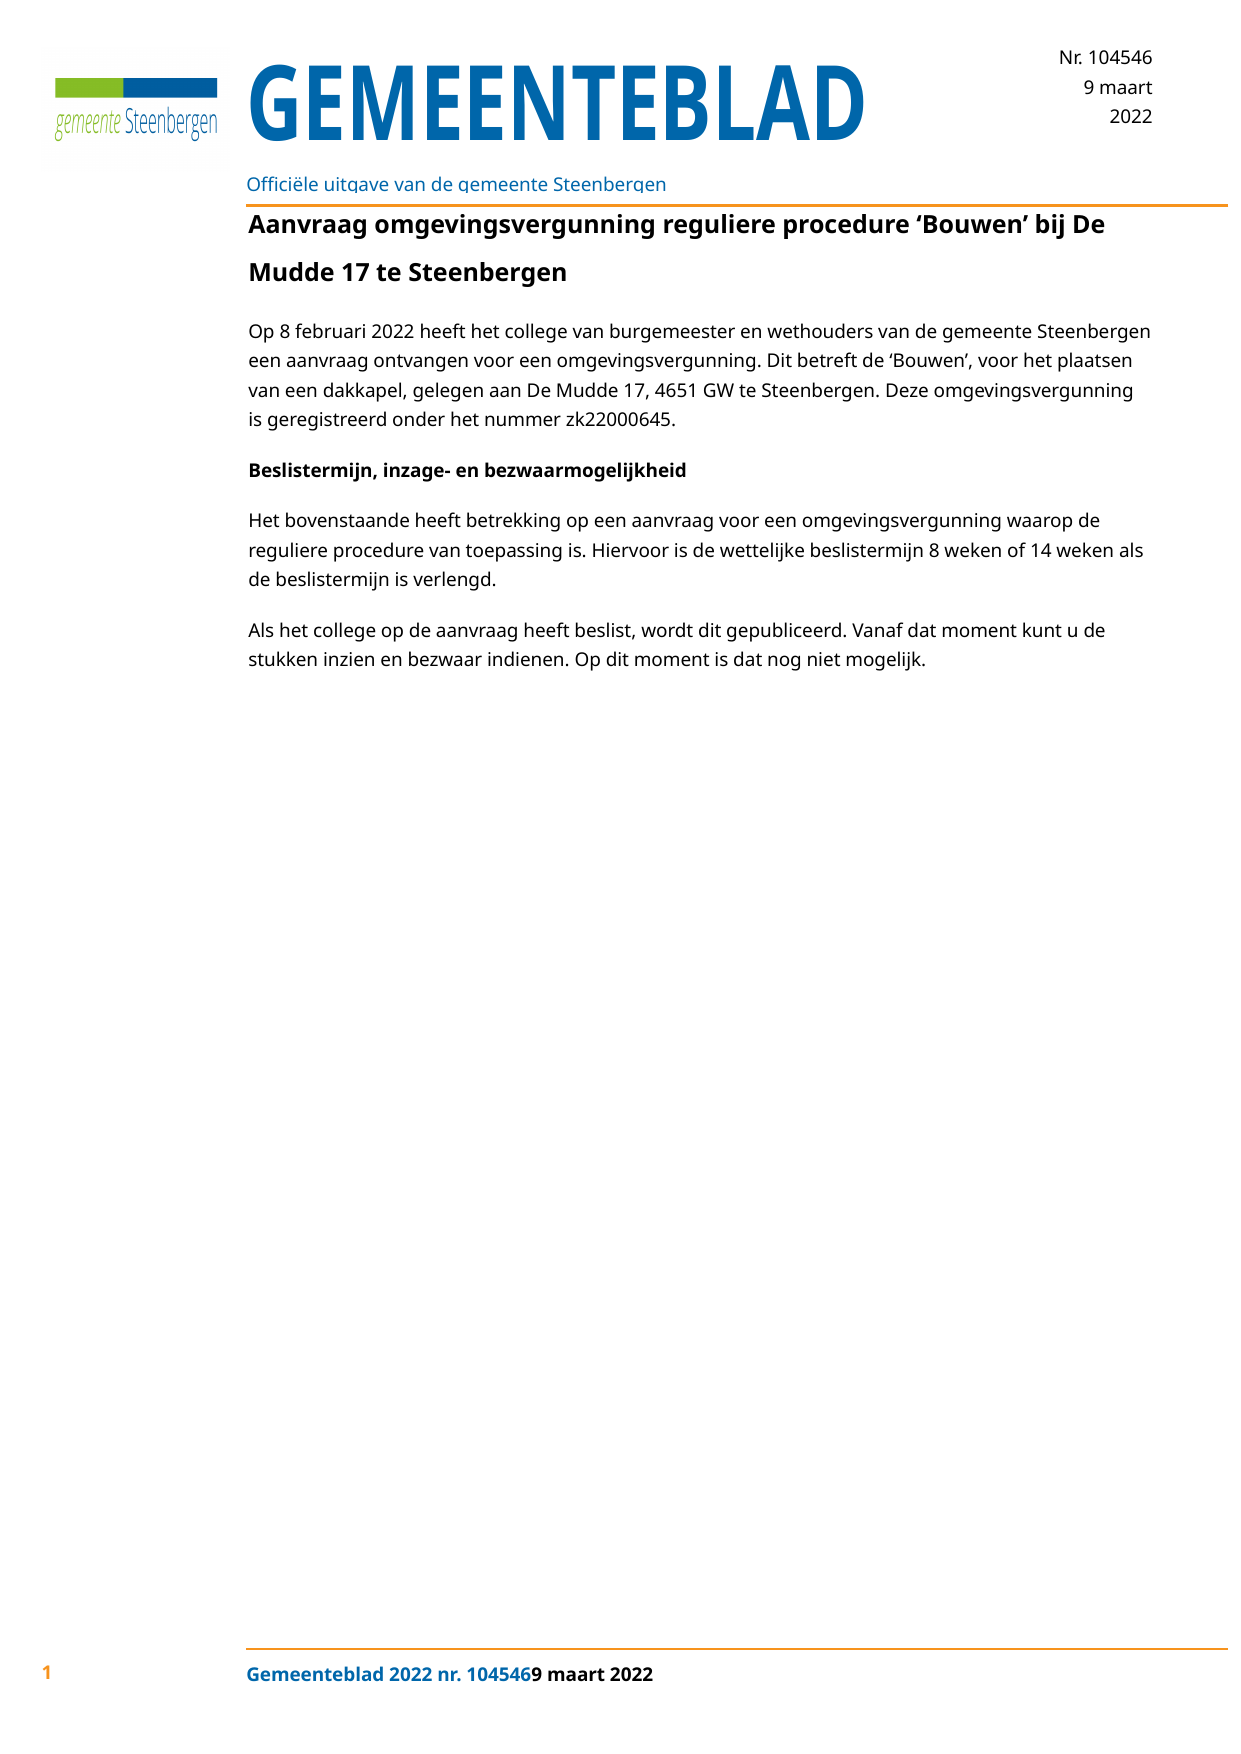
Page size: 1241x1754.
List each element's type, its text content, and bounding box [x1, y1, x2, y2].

text Het bovenstaande heeft betrekking op een aanvraag voor een omgevingsvergunning waarop de reguliere procedure van toepassing is. Hiervoor is de wettelijke beslistermijn 8 weken of 14 weken als de beslistermijn is verlengd. [248, 507, 1152, 592]
text Op 8 februari 2022 heeft het college van burgemeester en wethouders van de gemeente Steenbergen een aanvraag ontvangen voor een omgevingsvergunning. Dit betreft de ‘Bouwen’, voor het plaatsen van een dakkapel, gelegen aan De Mudde 17, 4651 GW te Steenbergen. Deze omgevingsvergunning is geregistreerd onder het nummer zk22000645. [248, 318, 1152, 432]
picture [41, 47, 231, 172]
text Beslistermijn, inzage- en bezwaarmogelijkheid [248, 457, 1152, 483]
text Aanvraag omgevingsvergunning reguliere procedure ‘Bouwen’ bij De Mudde 17 te Steenbergen [248, 207, 1152, 288]
text Als het college op de aanvraag heeft beslist, wordt dit gepubliceerd. Vanaf dat moment kunt u de stukken inzien en bezwaar indienen. Op dit moment is dat nog niet mogelijk. [248, 617, 1152, 672]
